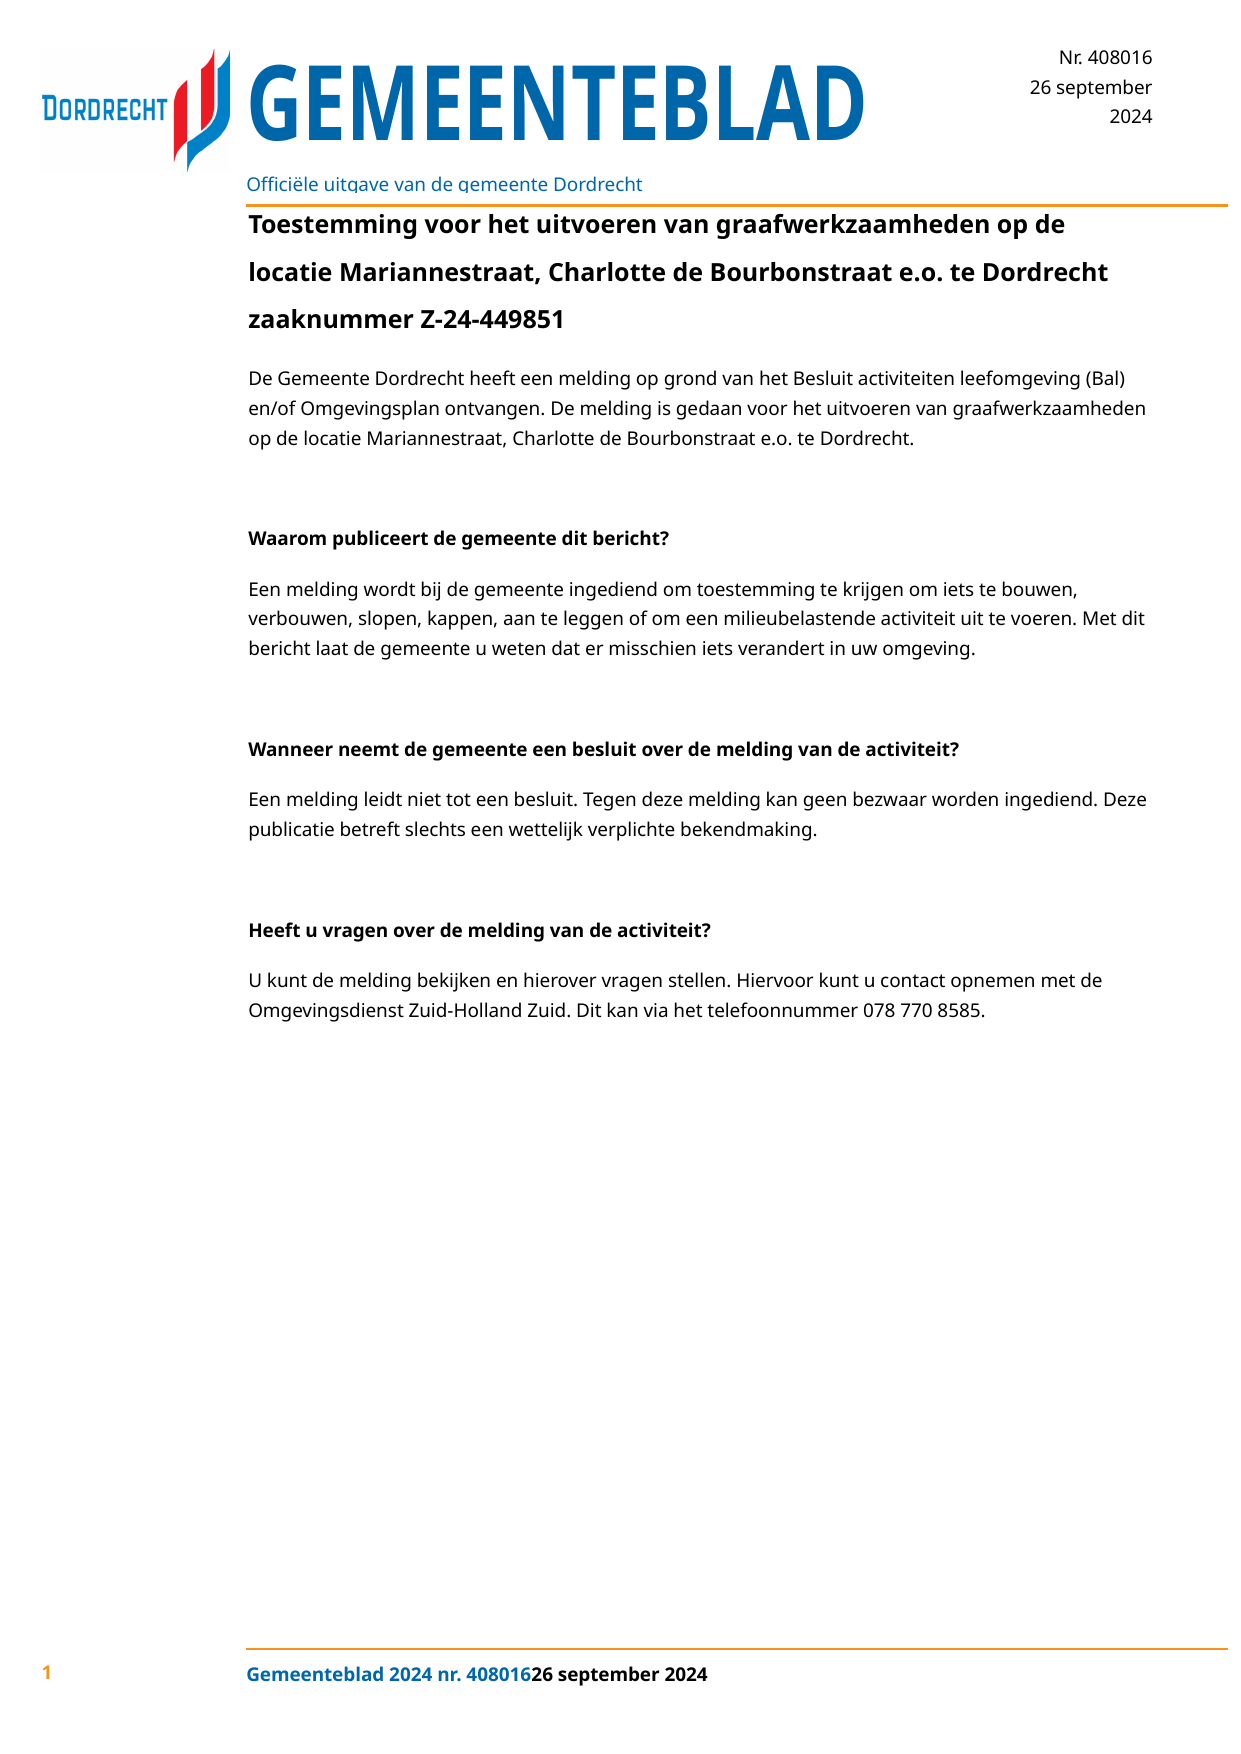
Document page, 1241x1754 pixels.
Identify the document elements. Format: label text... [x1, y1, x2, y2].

picture [41, 47, 231, 172]
text U kunt de melding bekijken en hierover vragen stellen. Hiervoor kunt u contact opnemen met de Omgevingsdienst Zuid-Holland Zuid. Dit kan via het telefoonnummer 078 770 8585. [248, 967, 1152, 1022]
text Een melding wordt bij de gemeente ingediend om toestemming te krijgen om iets te bouwen, verbouwen, slopen, kappen, aan te leggen of om een milieubelastende activiteit uit te voeren. Met dit bericht laat de gemeente u weten dat er misschien iets verandert in uw omgeving. [248, 576, 1152, 661]
text Wanneer neemt de gemeente een besluit over de melding van de activiteit? [248, 736, 1152, 762]
text Een melding leidt niet tot een besluit. Tegen deze melding kan geen bezwaar worden ingediend. Deze publicatie betreft slechts een wettelijk verplichte bekendmaking. [248, 786, 1152, 842]
text De Gemeente Dordrecht heeft een melding op grond van het Besluit activiteiten leefomgeving (Bal) en/of Omgevingsplan ontvangen. De melding is gedaan voor het uitvoeren van graafwerkzaamheden op de locatie Mariannestraat, Charlotte de Bourbonstraat e.o. te Dordrecht. [248, 366, 1152, 450]
text Waarom publiceert de gemeente dit bericht? [248, 526, 1152, 551]
text Toestemming voor het uitvoeren van graafwerkzaamheden op de locatie Mariannestraat, Charlotte de Bourbonstraat e.o. te Dordrecht zaaknummer Z-24-449851 [248, 207, 1152, 336]
text Heeft u vragen over de melding van de activiteit? [248, 917, 1152, 942]
